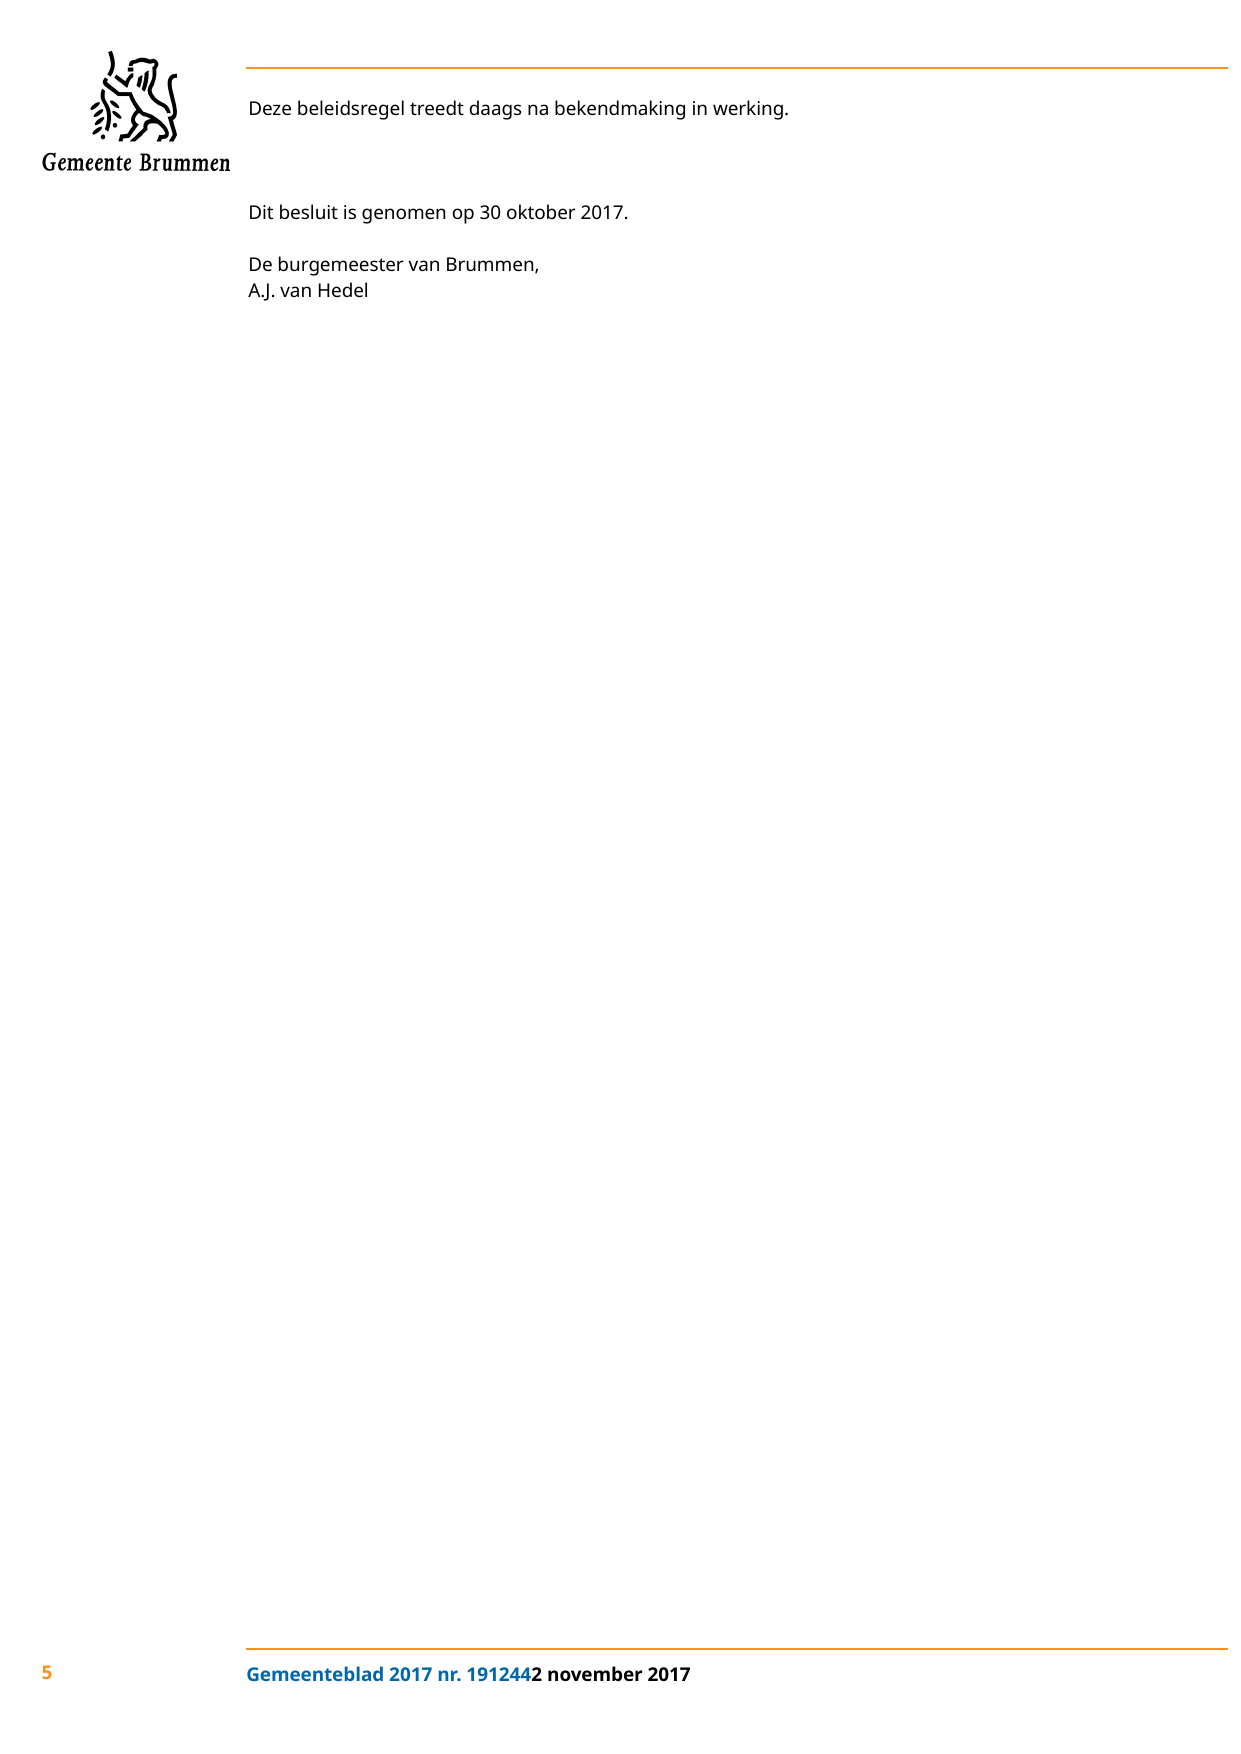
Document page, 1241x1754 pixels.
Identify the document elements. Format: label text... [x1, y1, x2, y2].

text Dit besluit is genomen op 30 oktober 2017. [248, 199, 1152, 225]
text Deze beleidsregel treedt daags na bekendmaking in werking. [248, 95, 1152, 121]
picture [41, 47, 231, 172]
text A.J. van Hedel [248, 277, 1152, 302]
text De burgemeester van Brummen, [248, 251, 1152, 277]
